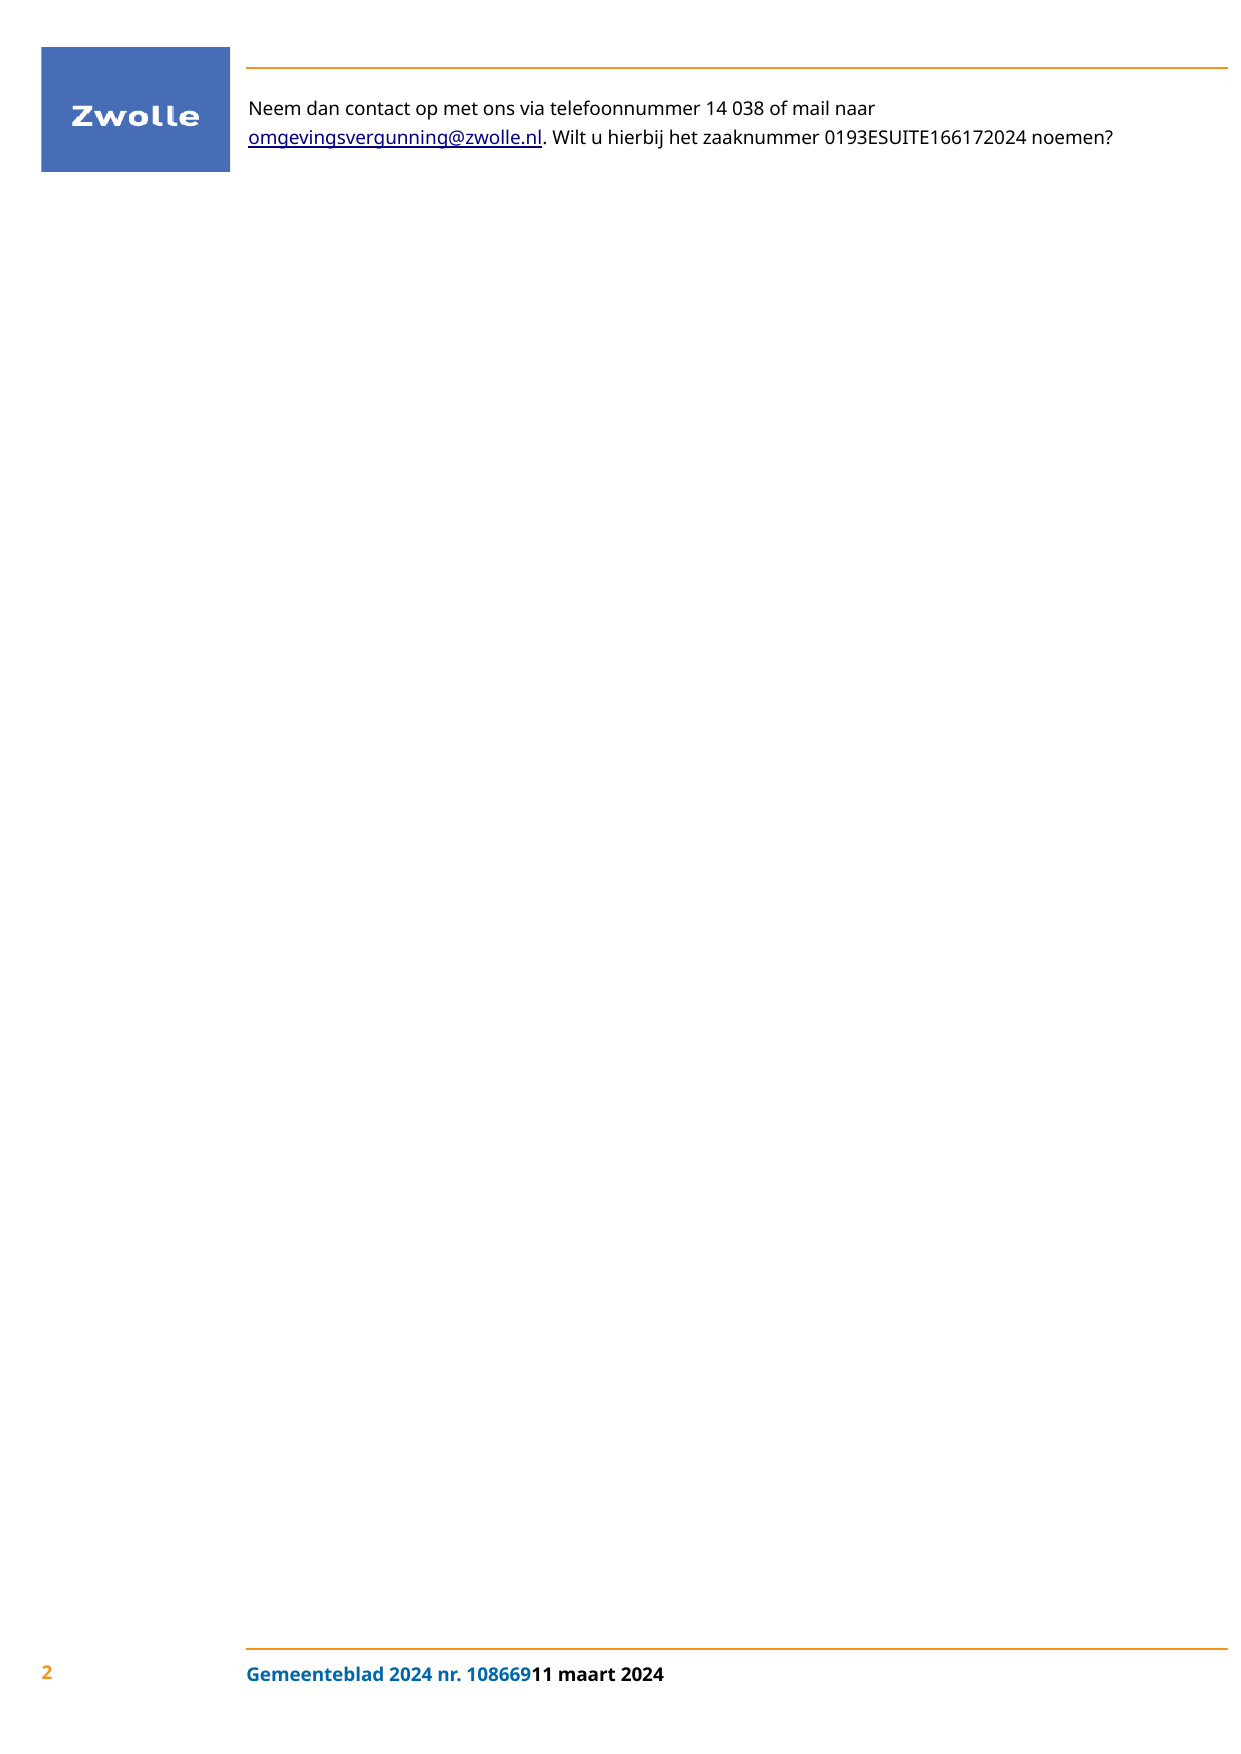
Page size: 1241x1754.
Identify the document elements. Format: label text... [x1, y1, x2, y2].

text Neem dan contact op met ons via telefoonnummer 14 038 of mail naar omgevingsvergunning@zwolle.nl. Wilt u hierbij het zaaknummer 0193ESUITE166172024 noemen? [248, 95, 1152, 150]
picture [41, 47, 231, 172]
